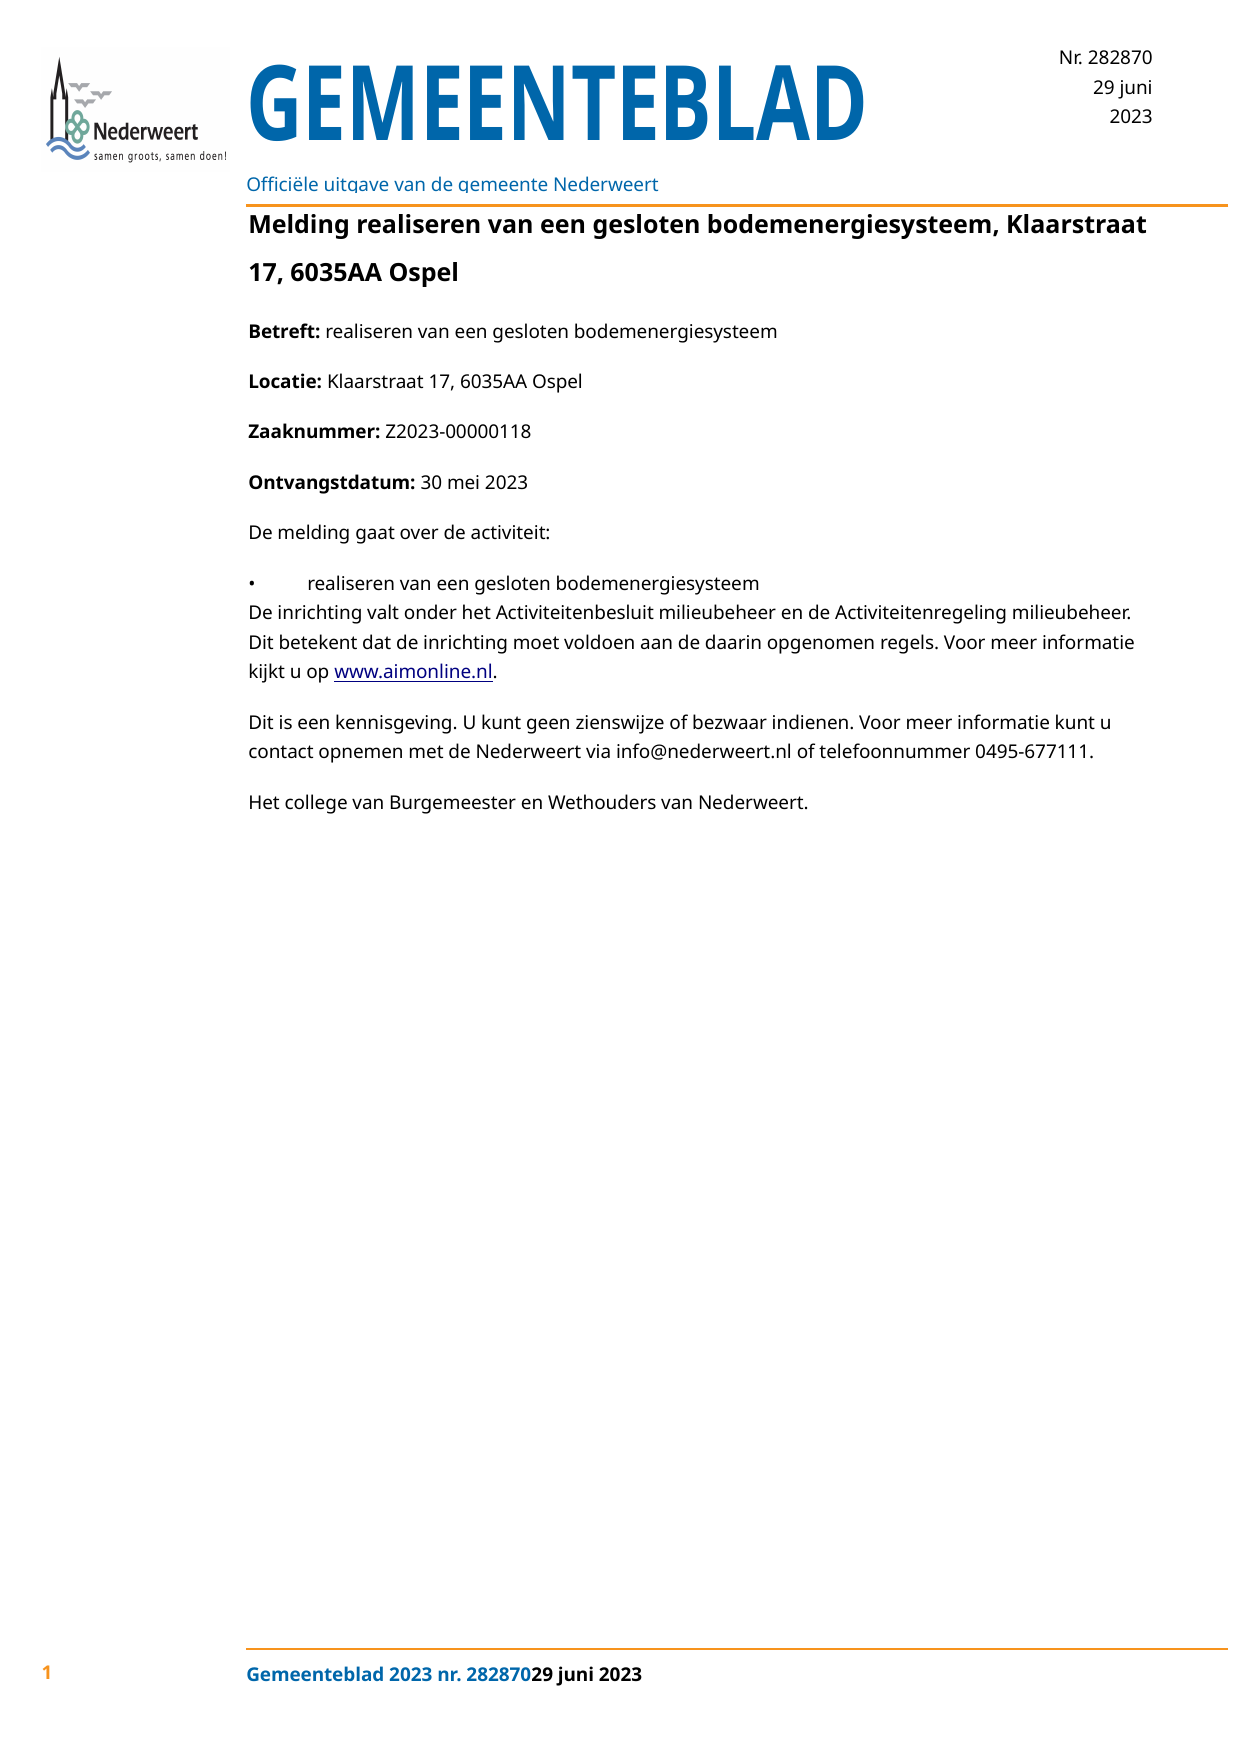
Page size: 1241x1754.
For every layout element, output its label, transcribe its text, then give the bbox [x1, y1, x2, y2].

picture [41, 47, 231, 172]
text De inrichting valt onder het Activiteitenbesluit milieubeheer en de Activiteitenregeling milieubeheer. Dit betekent dat de inrichting moet voldoen aan de daarin opgenomen regels. Voor meer informatie kijkt u op www.aimonline.nl. [248, 599, 1152, 684]
text Dit is een kennisgeving. U kunt geen zienswijze of bezwaar indienen. Voor meer informatie kunt u contact opnemen met de Nederweert via info@nederweert.nl of telefoonnummer 0495-677111. [248, 709, 1152, 764]
text De melding gaat over de activiteit: [248, 519, 1152, 545]
list realiseren van een gesloten bodemenergiesysteem [248, 570, 1152, 596]
text Locatie: Klaarstraat 17, 6035AA Ospel [248, 368, 1152, 394]
text Zaaknummer: Z2023-00000118 [248, 419, 1152, 444]
text Het college van Burgemeester en Wethouders van Nederweert. [248, 789, 1152, 815]
text Ontvangstdatum: 30 mei 2023 [248, 469, 1152, 495]
text Melding realiseren van een gesloten bodemenergiesysteem, Klaarstraat 17, 6035AA Ospel [248, 207, 1152, 288]
text Betreft: realiseren van een gesloten bodemenergiesysteem [248, 318, 1152, 344]
